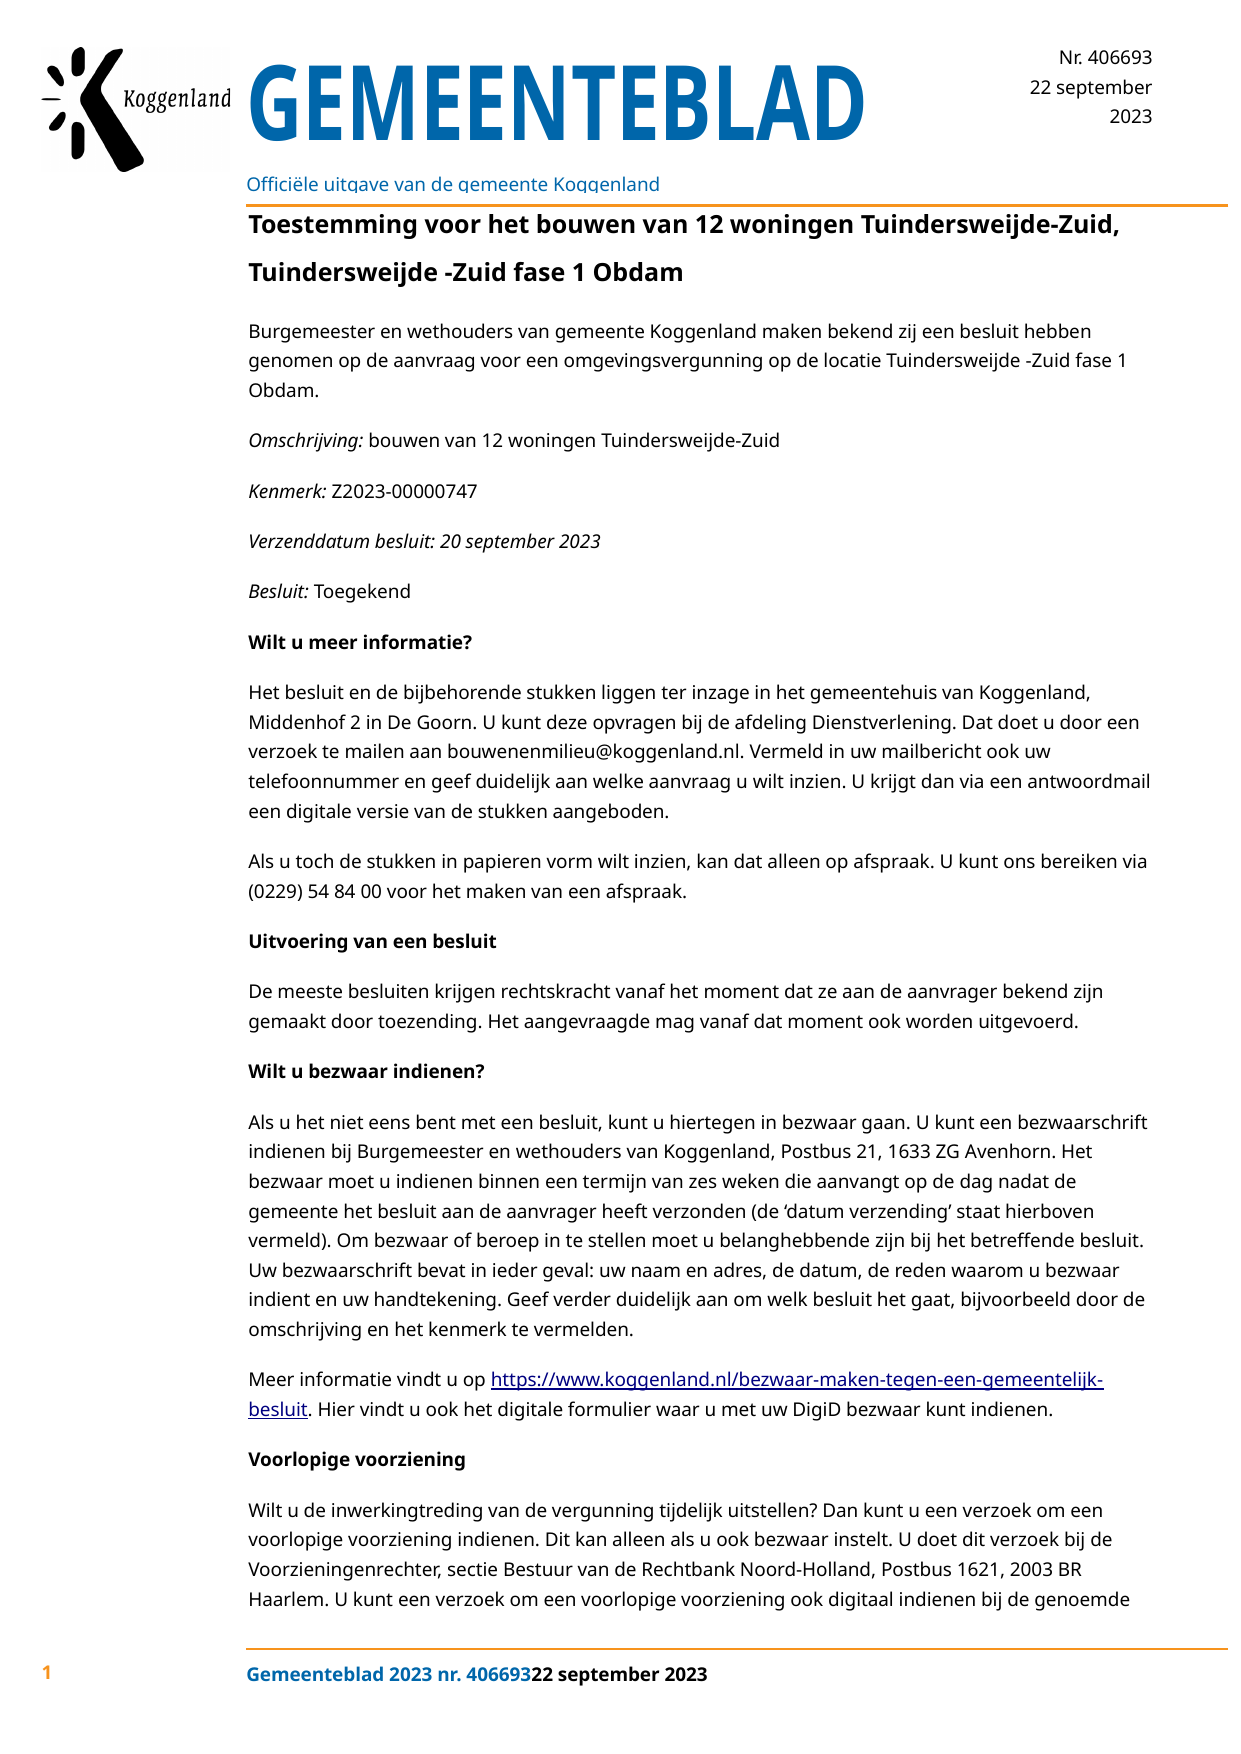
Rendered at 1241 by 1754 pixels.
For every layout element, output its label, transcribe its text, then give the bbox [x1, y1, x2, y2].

text Meer informatie vindt u op https://www.koggenland.nl/bezwaar-maken-tegen-een-gemeentelijk-besluit. Hier vindt u ook het digitale formulier waar u met uw DigiD bezwaar kunt indienen. [248, 1367, 1152, 1422]
text Uitvoering van een besluit [248, 928, 1152, 954]
text Omschrijving: bouwen van 12 woningen Tuindersweijde-Zuid [248, 427, 1152, 453]
picture [41, 47, 231, 172]
text Voorlopige voorziening [248, 1447, 1152, 1472]
text Als u het niet eens bent met een besluit, kunt u hiertegen in bezwaar gaan. U kunt een bezwaarschrift indienen bij Burgemeester en wethouders van Koggenland, Postbus 21, 1633 ZG Avenhorn. Het bezwaar moet u indienen binnen een termijn van zes weken die aanvangt op de dag nadat de gemeente het besluit aan de aanvrager heeft verzonden (de ‘datum verzending’ staat hierboven vermeld). Om bezwaar of beroep in te stellen moet u belanghebbende zijn bij het betreffende besluit. Uw bezwaarschrift bevat in ieder geval: uw naam en adres, de datum, de reden waarom u bezwaar indient en uw handtekening. Geef verder duidelijk aan om welk besluit het gaat, bijvoorbeeld door de omschrijving en het kenmerk te vermelden. [248, 1109, 1152, 1342]
text Kenmerk: Z2023-00000747 [248, 478, 1152, 504]
text De meeste besluiten krijgen rechtskracht vanaf het moment dat ze aan de aanvrager bekend zijn gemaakt door toezending. Het aangevraagde mag vanaf dat moment ook worden uitgevoerd. [248, 979, 1152, 1034]
text Het besluit en de bijbehorende stukken liggen ter inzage in het gemeentehuis van Koggenland, Middenhof 2 in De Goorn. U kunt deze opvragen bij de afdeling Dienstverlening. Dat doet u door een verzoek te mailen aan bouwenenmilieu@koggenland.nl. Vermeld in uw mailbericht ook uw telefoonnummer en geef duidelijk aan welke aanvraag u wilt inzien. U krijgt dan via een antwoordmail een digitale versie van de stukken aangeboden. [248, 679, 1152, 824]
text Als u toch de stukken in papieren vorm wilt inzien, kan dat alleen op afspraak. U kunt ons bereiken via (0229) 54 84 00 voor het maken van een afspraak. [248, 848, 1152, 904]
text Burgemeester en wethouders van gemeente Koggenland maken bekend zij een besluit hebben genomen op de aanvraag voor een omgevingsvergunning op de locatie Tuindersweijde -Zuid fase 1 Obdam. [248, 318, 1152, 403]
text Besluit: Toegekend [248, 579, 1152, 604]
text Verzenddatum besluit: 20 september 2023 [248, 528, 1152, 554]
text Wilt u de inwerkingtreding van de vergunning tijdelijk uitstellen? Dan kunt u een verzoek om een voorlopige voorziening indienen. Dit kan alleen als u ook bezwaar instelt. U doet dit verzoek bij de Voorzieningenrechter, sectie Bestuur van de Rechtbank Noord-Holland, Postbus 1621, 2003 BR Haarlem. U kunt een verzoek om een voorlopige voorziening ook digitaal indienen bij de genoemde [248, 1497, 1152, 1612]
text Wilt u meer informatie? [248, 629, 1152, 655]
text Toestemming voor het bouwen van 12 woningen Tuindersweijde-Zuid, Tuindersweijde -Zuid fase 1 Obdam [248, 207, 1152, 288]
text Wilt u bezwaar indienen? [248, 1059, 1152, 1084]
